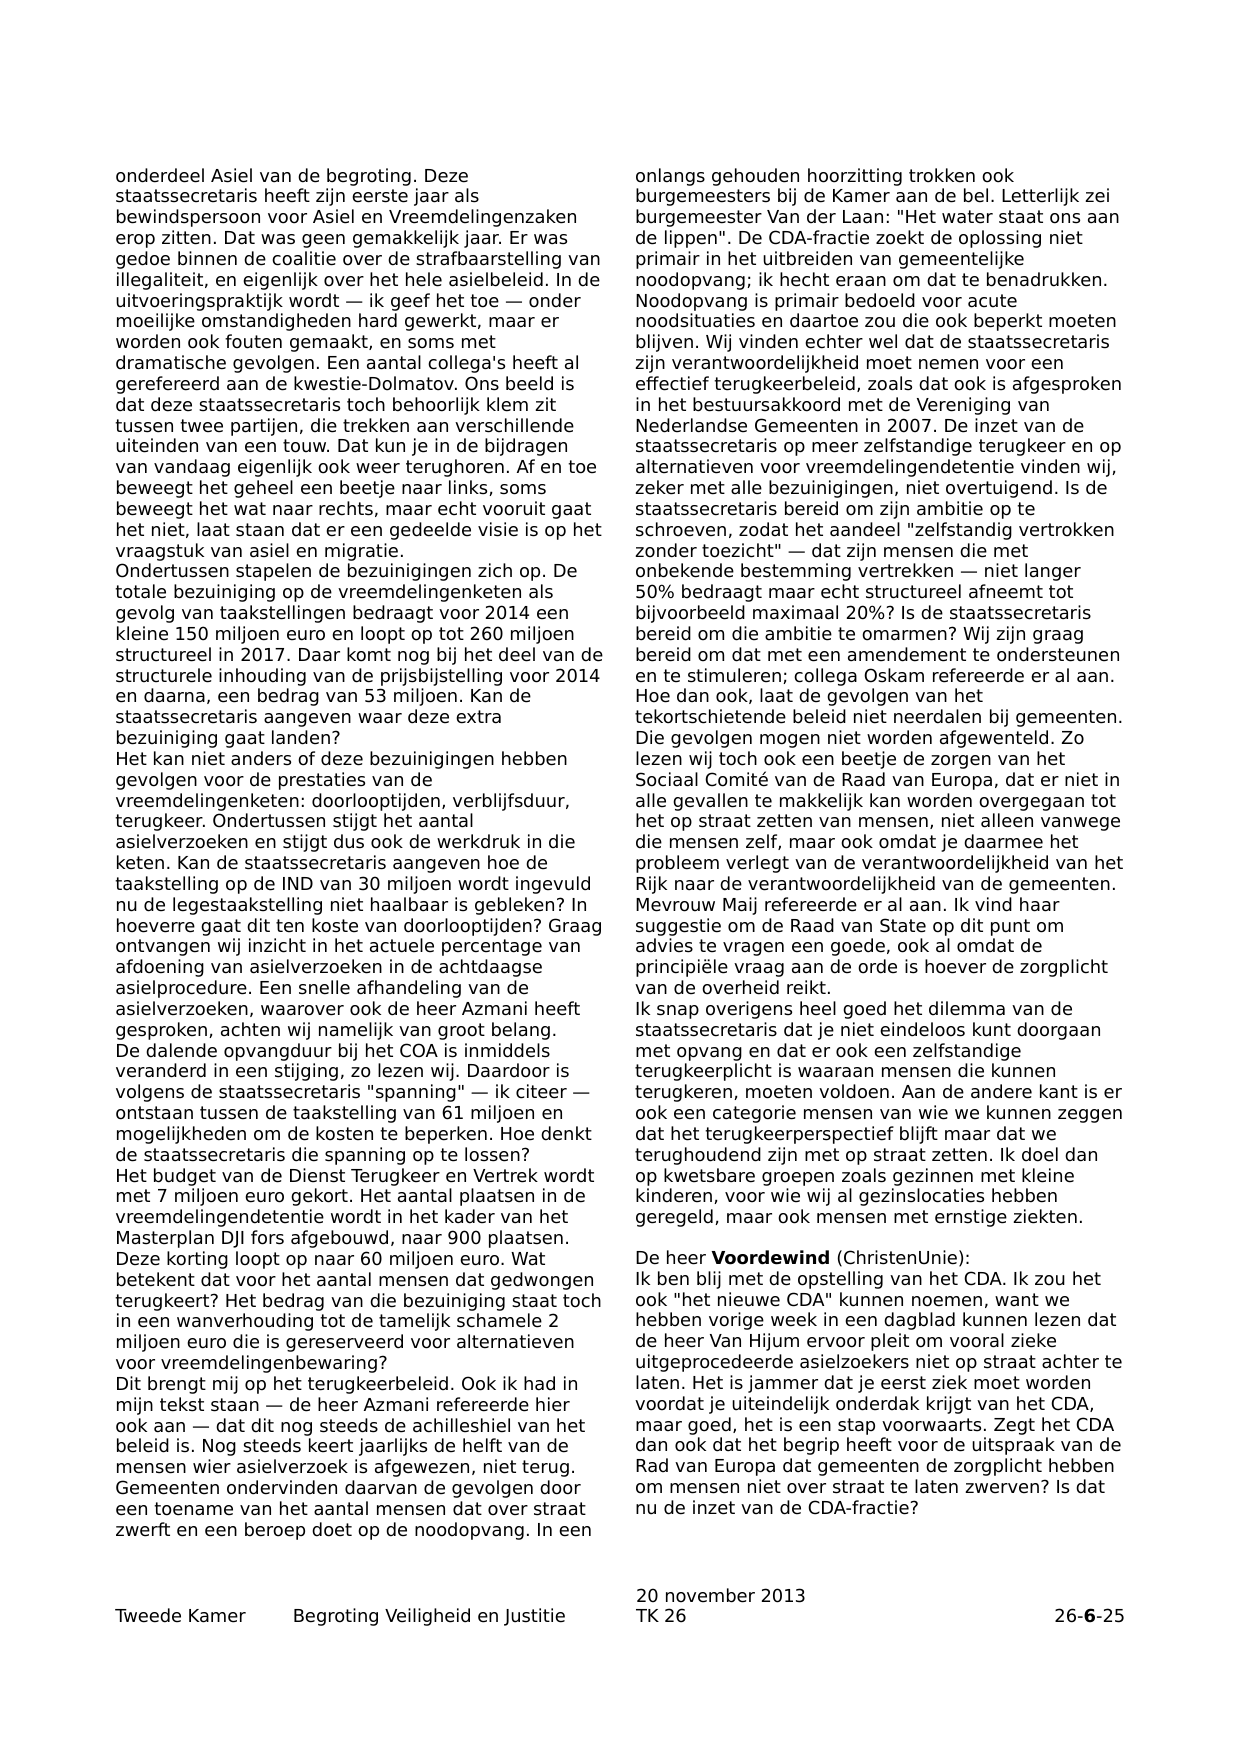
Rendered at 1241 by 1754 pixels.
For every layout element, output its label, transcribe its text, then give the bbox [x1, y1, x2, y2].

text onderdeel Asiel van de begroting. Deze staatssecretaris heeft zijn eerste jaar als bewindspersoon voor Asiel en Vreemdelingenzaken erop zitten. Dat was geen gemakkelijk jaar. Er was gedoe binnen de coalitie over de strafbaarstelling van illegaliteit, en eigenlijk over het hele asielbeleid. In de uitvoeringspraktijk wordt — ik geef het toe — onder moeilijke omstandigheden hard gewerkt, maar er worden ook fouten gemaakt, en soms met dramatische gevolgen. Een aantal collega's heeft al gerefereerd aan de kwestie-Dolmatov. Ons beeld is dat deze staatssecretaris toch behoorlijk klem zit tussen twee partijen, die trekken aan verschillende uiteinden van een touw. Dat kun je in de bijdragen van vandaag eigenlijk ook weer terughoren. Af en toe beweegt het geheel een beetje naar links, soms beweegt het wat naar rechts, maar echt vooruit gaat het niet, laat staan dat er een gedeelde visie is op het vraagstuk van asiel en migratie. [115, 165, 605, 561]
text onlangs gehouden hoorzitting trokken ook burgemeesters bij de Kamer aan de bel. Letterlijk zei burgemeester Van der Laan: "Het water staat ons aan de lippen". De CDA-fractie zoekt de oplossing niet primair in het uitbreiden van gemeentelijke noodopvang; ik hecht eraan om dat te benadrukken. Noodopvang is primair bedoeld voor acute noodsituaties en daartoe zou die ook beperkt moeten blijven. Wij vinden echter wel dat de staatssecretaris zijn verantwoordelijkheid moet nemen voor een effectief terugkeerbeleid, zoals dat ook is afgesproken in het bestuursakkoord met de Vereniging van Nederlandse Gemeenten in 2007. De inzet van de staatssecretaris op meer zelfstandige terugkeer en op alternatieven voor vreemdelingendetentie vinden wij, zeker met alle bezuinigingen, niet overtuigend. Is de staatssecretaris bereid om zijn ambitie op te schroeven, zodat het aandeel "zelfstandig vertrokken zonder toezicht" — dat zijn mensen die met onbekende bestemming vertrekken — niet langer 50% bedraagt maar echt structureel afneemt tot bijvoorbeeld maximaal 20%? Is de staatssecretaris bereid om die ambitie te omarmen? Wij zijn graag bereid om dat met een amendement te ondersteunen en te stimuleren; collega Oskam refereerde er al aan. [635, 165, 1125, 686]
text Het kan niet anders of deze bezuinigingen hebben gevolgen voor de prestaties van de vreemdelingenketen: doorlooptijden, verblijfsduur, terugkeer. Ondertussen stijgt het aantal asielverzoeken en stijgt dus ook de werkdruk in die keten. Kan de staatssecretaris aangeven hoe de taakstelling op de IND van 30 miljoen wordt ingevuld nu de legestaakstelling niet haalbaar is gebleken? In hoeverre gaat dit ten koste van doorlooptijden? Graag ontvangen wij inzicht in het actuele percentage van afdoening van asielverzoeken in de achtdaagse asielprocedure. Een snelle afhandeling van de asielverzoeken, waarover ook de heer Azmani heeft gesproken, achten wij namelijk van groot belang. [115, 749, 605, 1040]
text De dalende opvangduur bij het COA is inmiddels veranderd in een stijging, zo lezen wij. Daardoor is volgens de staatssecretaris "spanning" — ik citeer — ontstaan tussen de taakstelling van 61 miljoen en mogelijkheden om de kosten te beperken. Hoe denkt de staatssecretaris die spanning op te lossen? [115, 1040, 605, 1165]
text Dit brengt mij op het terugkeerbeleid. Ook ik had in mijn tekst staan — de heer Azmani refereerde hier ook aan — dat dit nog steeds de achilleshiel van het beleid is. Nog steeds keert jaarlijks de helft van de mensen wier asielverzoek is afgewezen, niet terug. Gemeenten ondervinden daarvan de gevolgen door een toename van het aantal mensen dat over straat zwerft en een beroep doet op de noodopvang. In een [115, 1374, 605, 1540]
text De heer Voordewind (ChristenUnie): [635, 1248, 1125, 1268]
text Hoe dan ook, laat de gevolgen van het tekortschietende beleid niet neerdalen bij gemeenten. Die gevolgen mogen niet worden afgewenteld. Zo lezen wij toch ook een beetje de zorgen van het Sociaal Comité van de Raad van Europa, dat er niet in alle gevallen te makkelijk kan worden overgegaan tot het op straat zetten van mensen, niet alleen vanwege die mensen zelf, maar ook omdat je daarmee het probleem verlegt van de verantwoordelijkheid van het Rijk naar de verantwoordelijkheid van de gemeenten. Mevrouw Maij refereerde er al aan. Ik vind haar suggestie om de Raad van State op dit punt om advies te vragen een goede, ook al omdat de principiële vraag aan de orde is hoever de zorgplicht van de overheid reikt. [635, 686, 1125, 999]
text Ik snap overigens heel goed het dilemma van de staatssecretaris dat je niet eindeloos kunt doorgaan met opvang en dat er ook een zelfstandige terugkeerplicht is waaraan mensen die kunnen terugkeren, moeten voldoen. Aan de andere kant is er ook een categorie mensen van wie we kunnen zeggen dat het terugkeerperspectief blijft maar dat we terughoudend zijn met op straat zetten. Ik doel dan op kwetsbare groepen zoals gezinnen met kleine kinderen, voor wie wij al gezinslocaties hebben geregeld, maar ook mensen met ernstige ziekten. [635, 999, 1125, 1228]
text Ondertussen stapelen de bezuinigingen zich op. De totale bezuiniging op de vreemdelingenketen als gevolg van taakstellingen bedraagt voor 2014 een kleine 150 miljoen euro en loopt op tot 260 miljoen structureel in 2017. Daar komt nog bij het deel van de structurele inhouding van de prijsbijstelling voor 2014 en daarna, een bedrag van 53 miljoen. Kan de staatssecretaris aangeven waar deze extra bezuiniging gaat landen? [115, 561, 605, 749]
text Ik ben blij met de opstelling van het CDA. Ik zou het ook "het nieuwe CDA" kunnen noemen, want we hebben vorige week in een dagblad kunnen lezen dat de heer Van Hijum ervoor pleit om vooral zieke uitgeprocedeerde asielzoekers niet op straat achter te laten. Het is jammer dat je eerst ziek moet worden voordat je uiteindelijk onderdak krijgt van het CDA, maar goed, het is een stap voorwaarts. Zegt het CDA dan ook dat het begrip heeft voor de uitspraak van de Rad van Europa dat gemeenten de zorgplicht hebben om mensen niet over straat te laten zwerven? Is dat nu de inzet van de CDA-fractie? [635, 1268, 1125, 1518]
text Het budget van de Dienst Terugkeer en Vertrek wordt met 7 miljoen euro gekort. Het aantal plaatsen in de vreemdelingendetentie wordt in het kader van het Masterplan DJI fors afgebouwd, naar 900 plaatsen. Deze korting loopt op naar 60 miljoen euro. Wat betekent dat voor het aantal mensen dat gedwongen terugkeert? Het bedrag van die bezuiniging staat toch in een wanverhouding tot de tamelijk schamele 2 miljoen euro die is gereserveerd voor alternatieven voor vreemdelingenbewaring? [115, 1165, 605, 1374]
